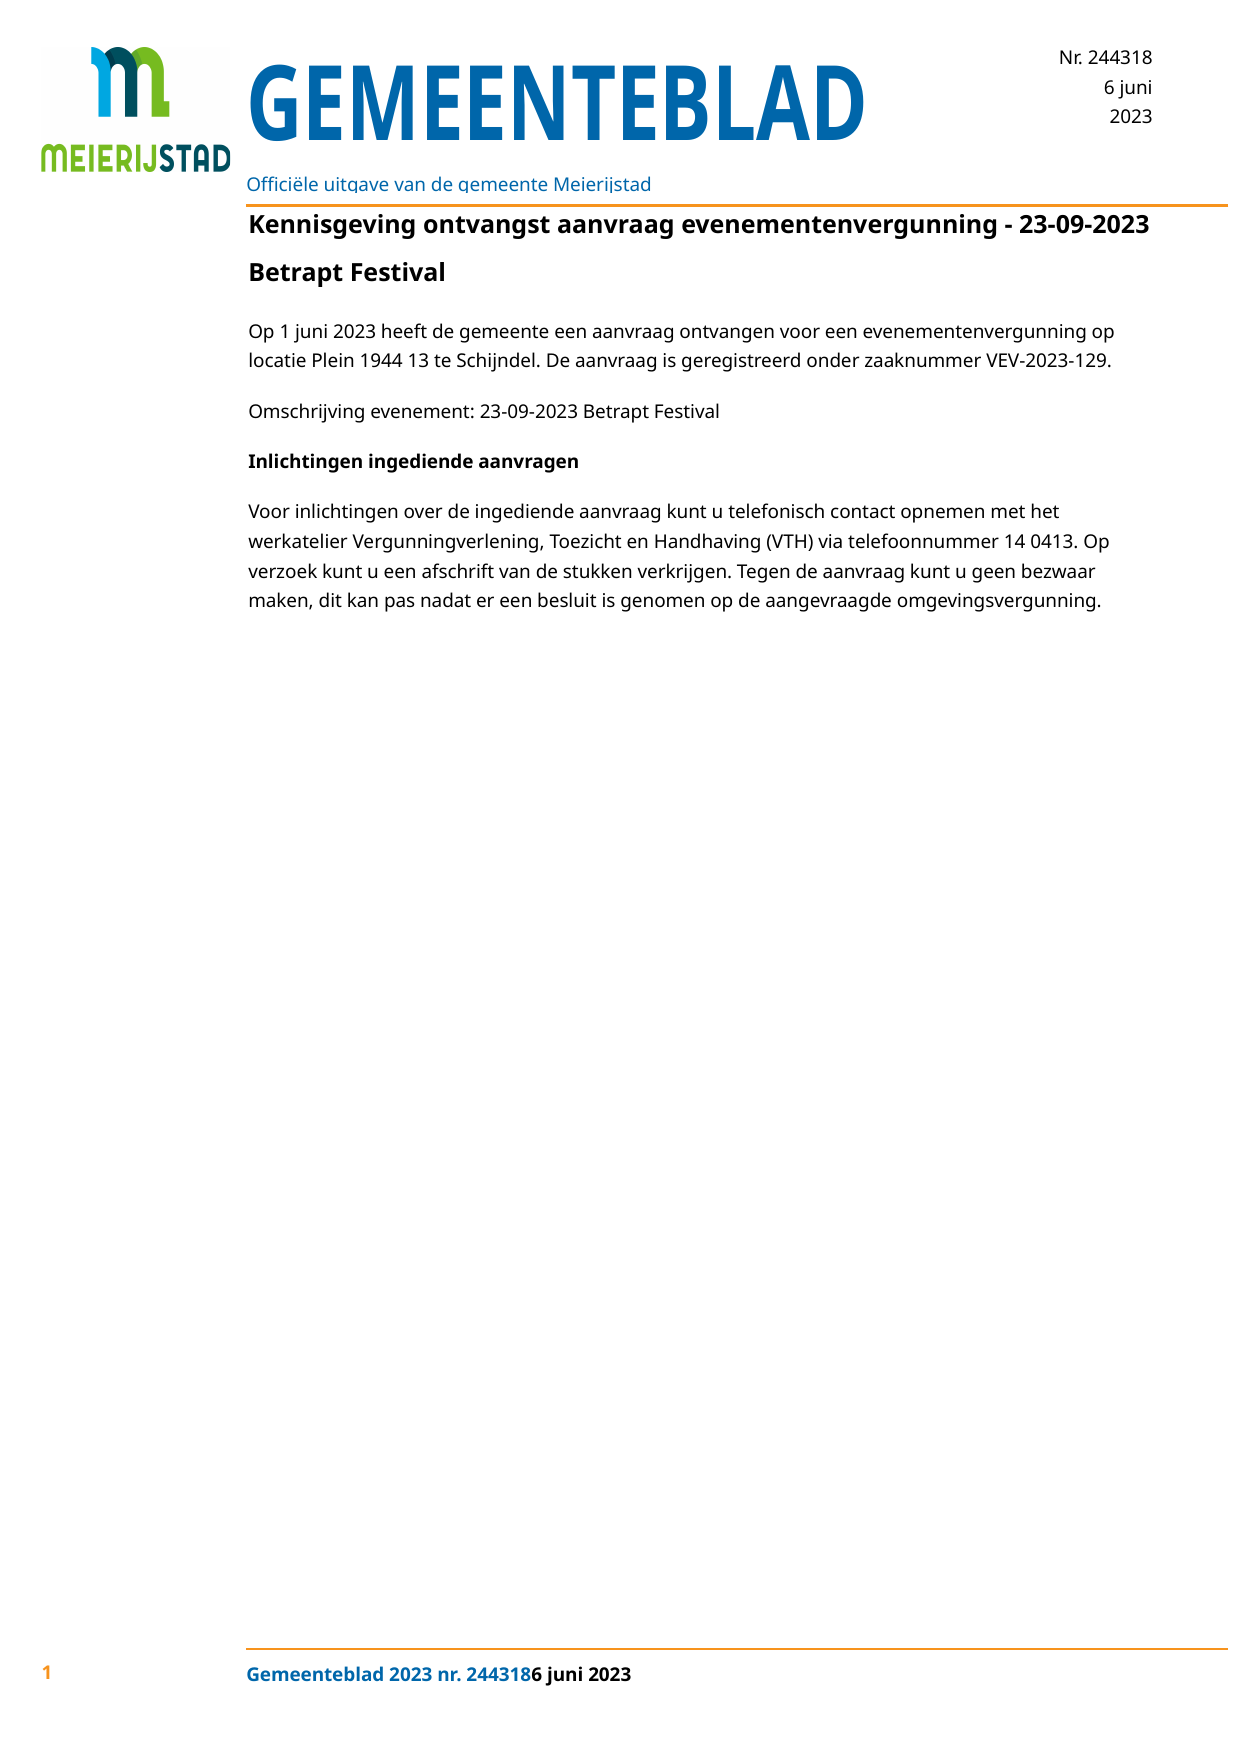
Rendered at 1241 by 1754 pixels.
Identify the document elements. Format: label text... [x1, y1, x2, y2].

picture [41, 47, 231, 172]
text Omschrijving evenement: 23-09-2023 Betrapt Festival [248, 398, 1152, 424]
text Kennisgeving ontvangst aanvraag evenementenvergunning - 23-09-2023 Betrapt Festival [248, 207, 1152, 288]
text Voor inlichtingen over de ingediende aanvraag kunt u telefonisch contact opnemen met het werkatelier Vergunningverlening, Toezicht en Handhaving (VTH) via telefoonnummer 14 0413. Op verzoek kunt u een afschrift van de stukken verkrijgen. Tegen de aanvraag kunt u geen bezwaar maken, dit kan pas nadat er een besluit is genomen op de aangevraagde omgevingsvergunning. [248, 499, 1152, 613]
text Inlichtingen ingediende aanvragen [248, 448, 1152, 474]
text Op 1 juni 2023 heeft de gemeente een aanvraag ontvangen voor een evenementenvergunning op locatie Plein 1944 13 te Schijndel. De aanvraag is geregistreerd onder zaaknummer VEV-2023-129. [248, 318, 1152, 373]
